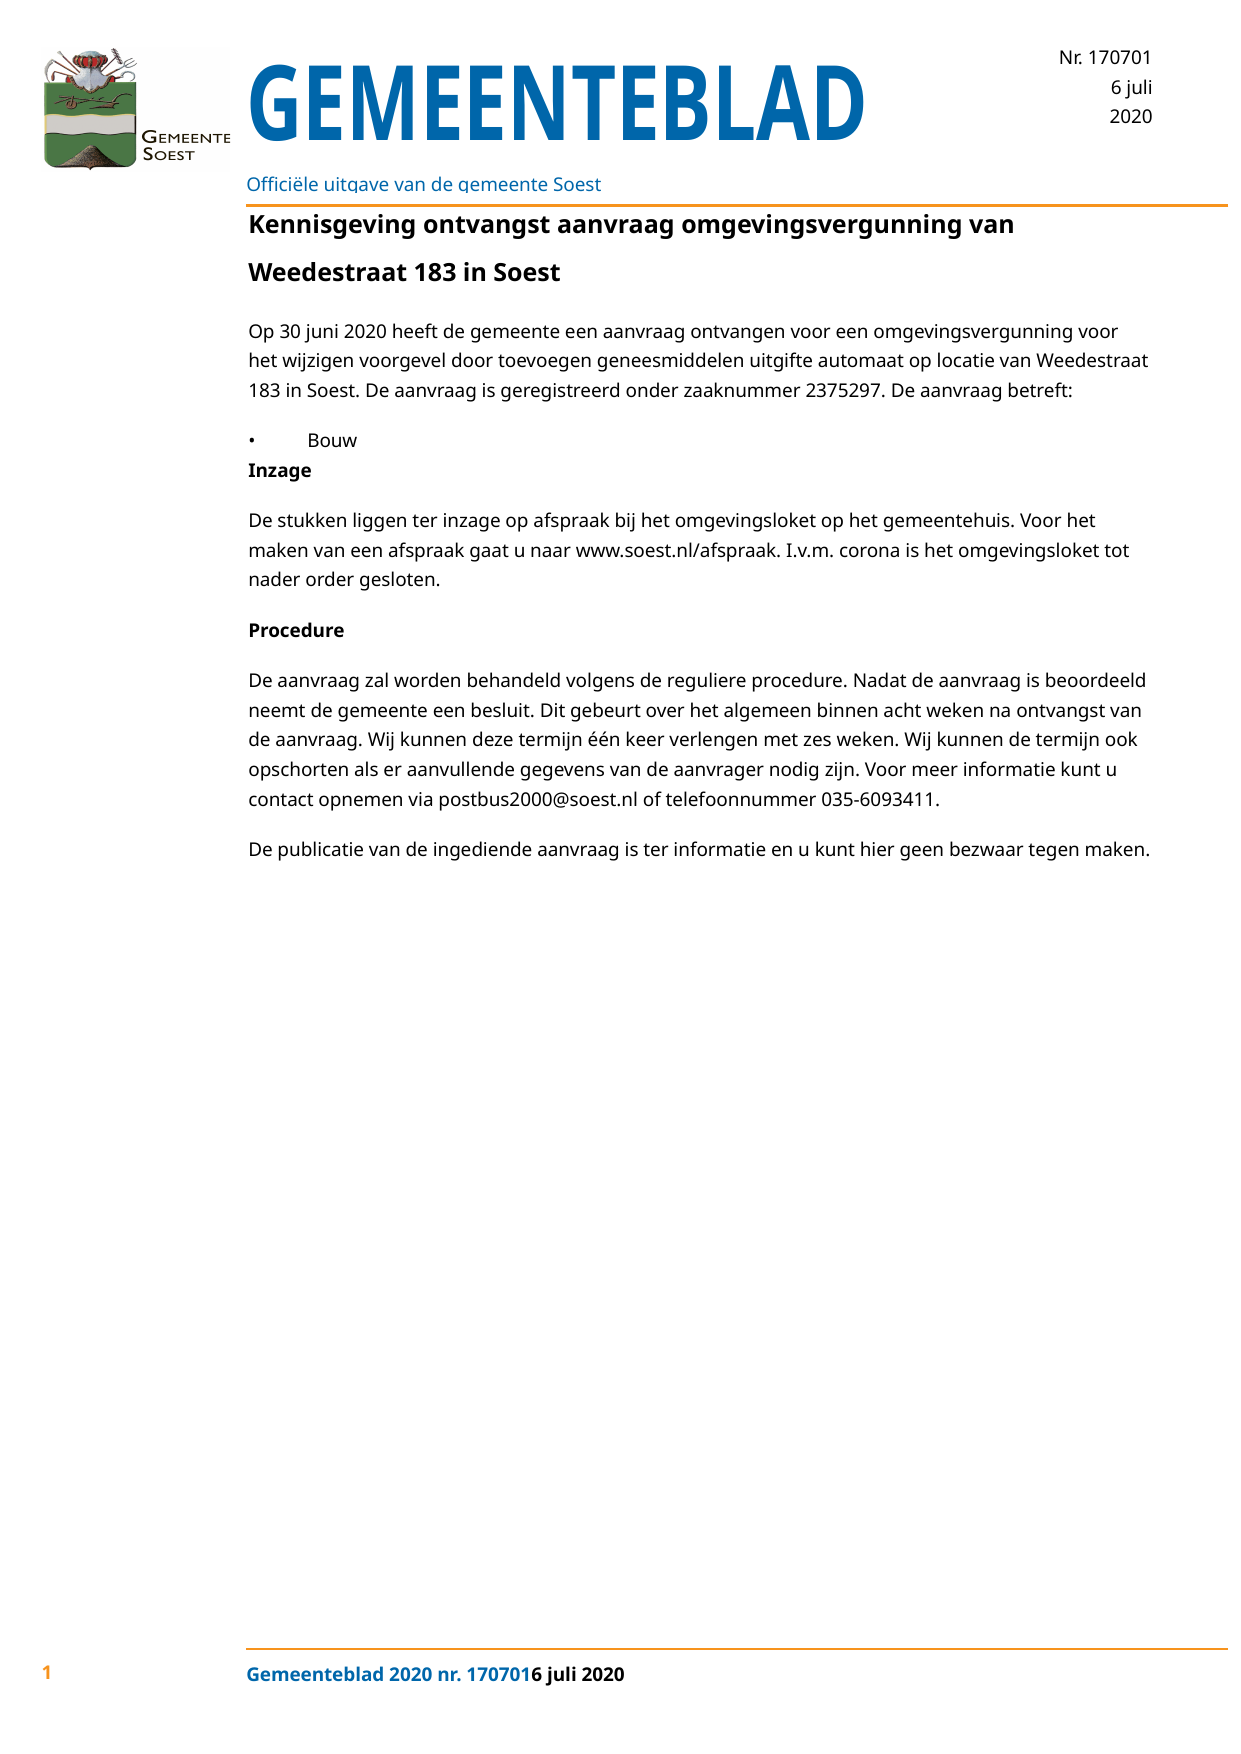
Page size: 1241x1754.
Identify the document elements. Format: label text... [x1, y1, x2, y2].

picture [41, 47, 231, 172]
text De publicatie van de ingediende aanvraag is ter informatie en u kunt hier geen bezwaar tegen maken. [248, 836, 1152, 862]
text Kennisgeving ontvangst aanvraag omgevingsvergunning van Weedestraat 183 in Soest [248, 207, 1152, 288]
text De aanvraag zal worden behandeld volgens de reguliere procedure. Nadat de aanvraag is beoordeeld neemt de gemeente een besluit. Dit gebeurt over het algemeen binnen acht weken na ontvangst van de aanvraag. Wij kunnen deze termijn één keer verlengen met zes weken. Wij kunnen de termijn ook opschorten als er aanvullende gegevens van de aanvrager nodig zijn. Voor meer informatie kunt u contact opnemen via postbus2000@soest.nl of telefoonnummer 035-6093411. [248, 667, 1152, 812]
text Procedure [248, 617, 1152, 643]
text De stukken liggen ter inzage op afspraak bij het omgevingsloket op het gemeentehuis. Voor het maken van een afspraak gaat u naar www.soest.nl/afspraak. I.v.m. corona is het omgevingsloket tot nader order gesloten. [248, 507, 1152, 592]
list Bouw [248, 427, 1152, 453]
text Inzage [248, 457, 1152, 483]
text Op 30 juni 2020 heeft de gemeente een aanvraag ontvangen voor een omgevingsvergunning voor het wijzigen voorgevel door toevoegen geneesmiddelen uitgifte automaat op locatie van Weedestraat 183 in Soest. De aanvraag is geregistreerd onder zaaknummer 2375297. De aanvraag betreft: [248, 318, 1152, 403]
